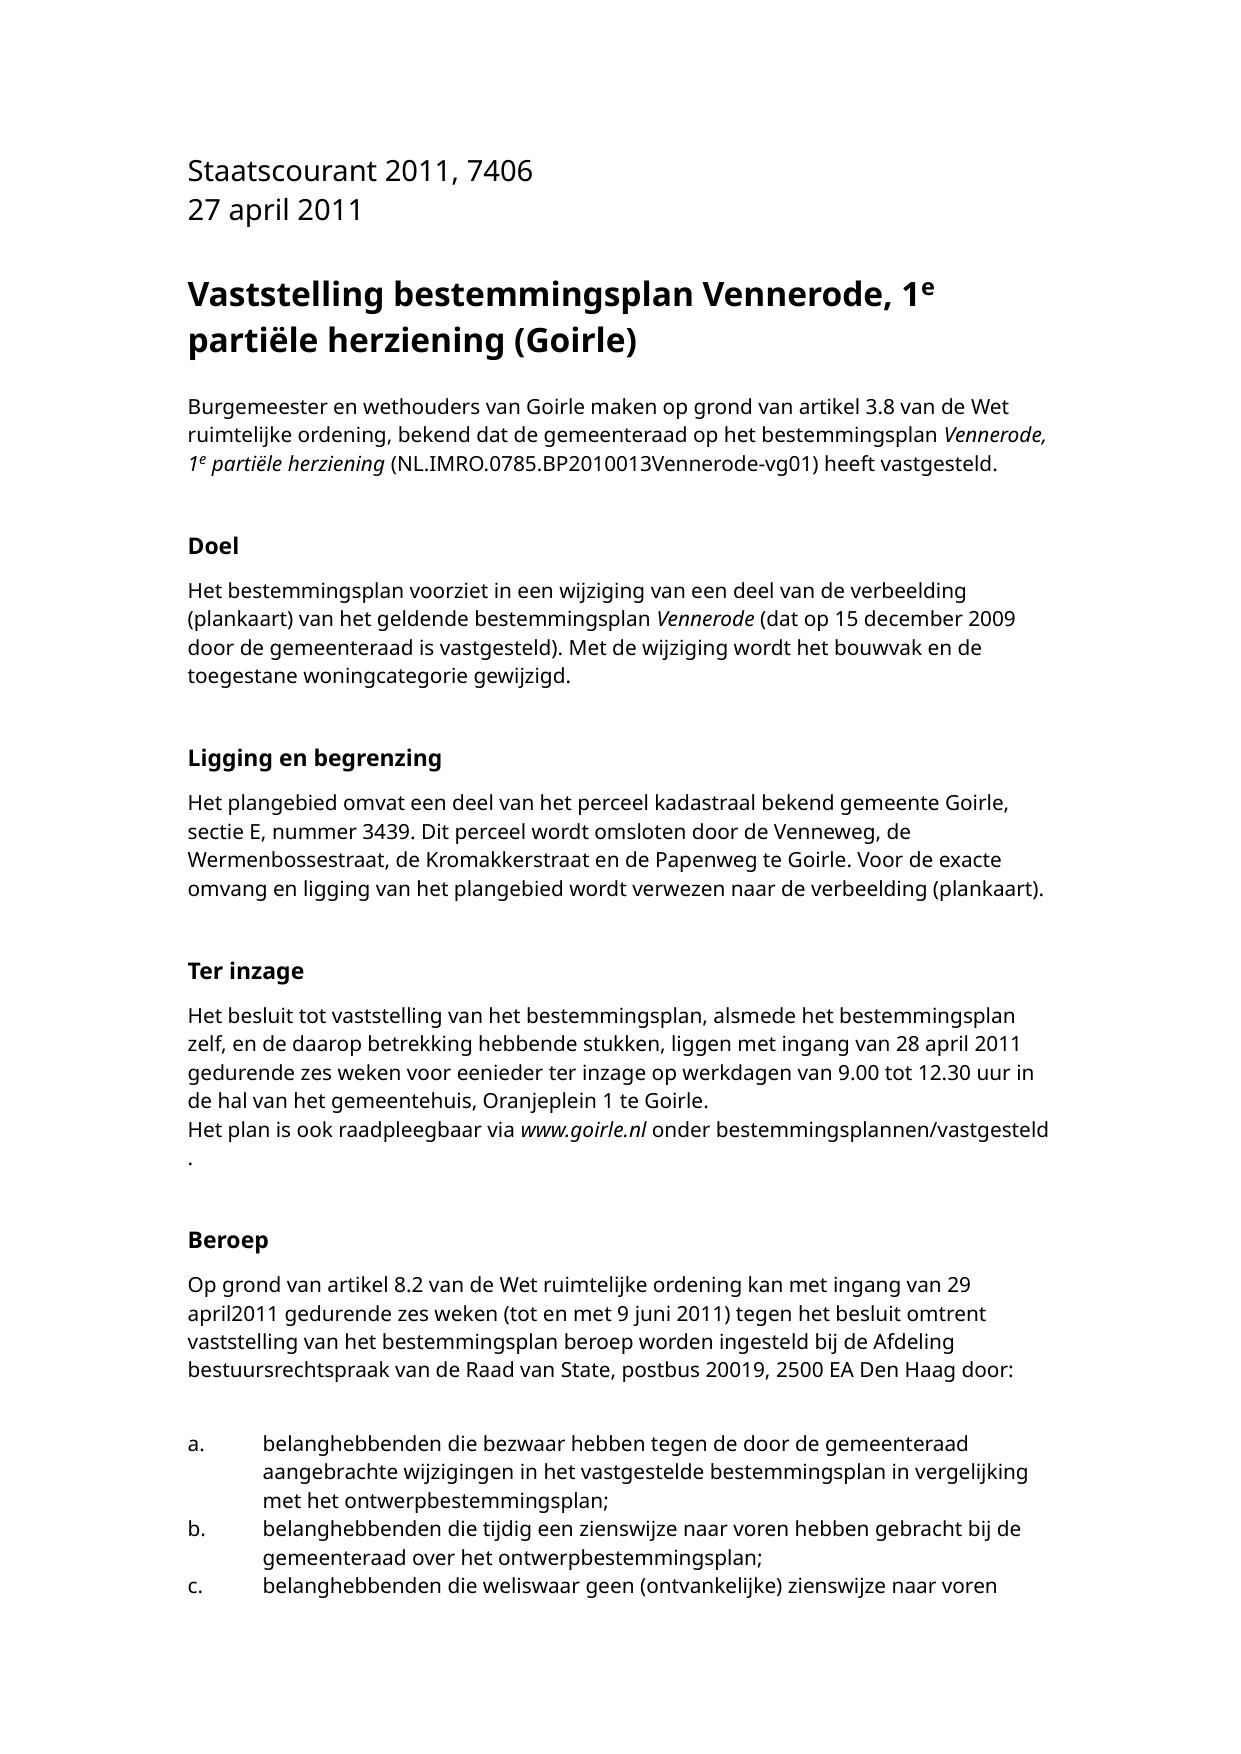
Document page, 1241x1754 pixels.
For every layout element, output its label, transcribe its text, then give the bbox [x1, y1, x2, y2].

text Staatscourant 2011, 7406 [187, 150, 1053, 190]
subtitle Beroep [187, 1224, 1053, 1255]
text Het besluit tot vaststelling van het bestemmingsplan, alsmede het bestemmingsplan zelf, en de daarop betrekking hebbende stukken, liggen met ingang van 28 april 2011 gedurende zes weken voor eenieder ter inzage op werkdagen van 9.00 tot 12.30 uur in de hal van het gemeentehuis, Oranjeplein 1 te Goirle. [187, 1001, 1053, 1115]
subtitle Ter inzage [187, 955, 1053, 986]
list belanghebbenden die bezwaar hebben tegen de door de gemeenteraad aangebrachte wijzigingen in het vastgestelde bestemmingsplan in vergelijking met het ontwerpbestemmingsplan; [187, 1429, 1053, 1514]
text Burgemeester en wethouders van Goirle maken op grond van artikel 3.8 van de Wet ruimtelijke ordening, bekend dat de gemeenteraad op het bestemmingsplan Vennerode, 1e partiële herziening (NL.IMRO.0785.BP2010013Vennerode-vg01) heeft vastgesteld. [187, 392, 1053, 477]
text Het bestemmingsplan voorziet in een wijziging van een deel van de verbeelding (plankaart) van het geldende bestemmingsplan Vennerode (dat op 15 december 2009 door de gemeenteraad is vastgesteld). Met de wijziging wordt het bouwvak en de toegestane woningcategorie gewijzigd. [187, 576, 1053, 690]
subtitle Doel [187, 530, 1053, 561]
text 27 april 2011 [187, 190, 1053, 229]
subtitle Ligging en begrenzing [187, 742, 1053, 773]
text Op grond van artikel 8.2 van de Wet ruimtelijke ordening kan met ingang van 29 april2011 gedurende zes weken (tot en met 9 juni 2011) tegen het besluit omtrent vaststelling van het bestemmingsplan beroep worden ingesteld bij de Afdeling bestuursrechtspraak van de Raad van State, postbus 20019, 2500 EA Den Haag door: [187, 1270, 1053, 1384]
subtitle Vaststelling bestemmingsplan Vennerode, 1e partiële herziening (Goirle) [187, 271, 1053, 362]
list belanghebbenden die tijdig een zienswijze naar voren hebben gebracht bij de gemeenteraad over het ontwerpbestemmingsplan; [187, 1514, 1053, 1571]
list belanghebbenden die weliswaar geen (ontvankelijke) zienswijze naar voren [187, 1571, 1053, 1600]
text Het plangebied omvat een deel van het perceel kadastraal bekend gemeente Goirle, sectie E, nummer 3439. Dit perceel wordt omsloten door de Venneweg, de Wermenbossestraat, de Kromakkerstraat en de Papenweg te Goirle. Voor de exacte omvang en ligging van het plangebied wordt verwezen naar de verbeelding (plankaart). [187, 788, 1053, 902]
text Het plan is ook raadpleegbaar via www.goirle.nl onder bestemmingsplannen/vastgesteld . [187, 1115, 1053, 1172]
